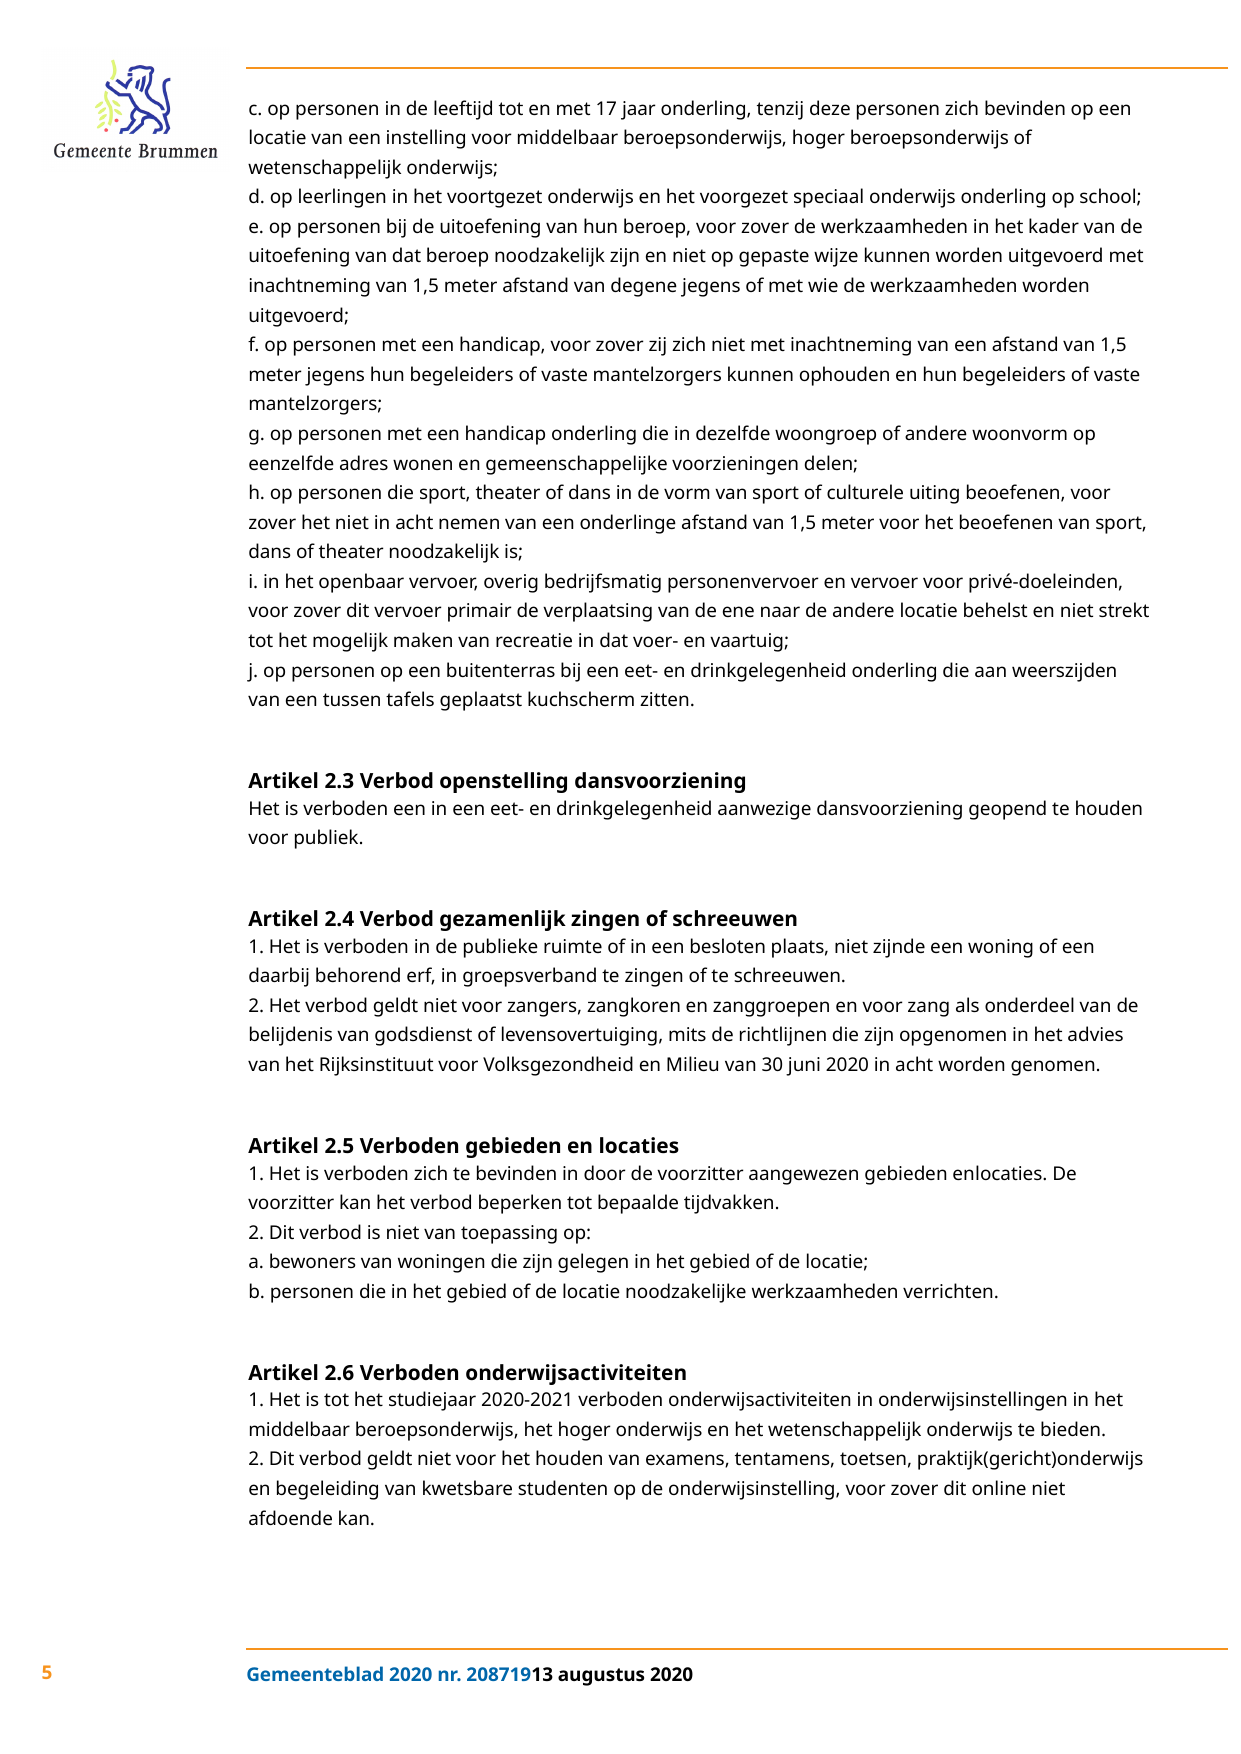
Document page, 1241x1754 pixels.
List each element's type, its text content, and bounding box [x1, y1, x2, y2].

text 1. Het is tot het studiejaar 2020-2021 verboden onderwijsactiviteiten in onderwijsinstellingen in het middelbaar beroepsonderwijs, het hoger onderwijs en het wetenschappelijk onderwijs te bieden. [248, 1386, 1152, 1442]
text 1. Het is verboden zich te bevinden in door de voorzitter aangewezen gebieden enlocaties. De voorzitter kan het verbod beperken tot bepaalde tijdvakken. [248, 1160, 1152, 1215]
text Het is verboden een in een eet- en drinkgelegenheid aanwezige dansvoorziening geopend te houden voor publiek. [248, 795, 1152, 850]
text j. op personen op een buitenterras bij een eet- en drinkgelegenheid onderling die aan weerszijden van een tussen tafels geplaatst kuchscherm zitten. [248, 657, 1152, 712]
text Artikel 2.3 Verbod openstelling dansvoorziening [248, 766, 1152, 795]
text h. op personen die sport, theater of dans in de vorm van sport of culturele uiting beoefenen, voor zover het niet in acht nemen van een onderlinge afstand van 1,5 meter voor het beoefenen van sport, dans of theater noodzakelijk is; [248, 479, 1152, 564]
text d. op leerlingen in het voortgezet onderwijs en het voorgezet speciaal onderwijs onderling op school; [248, 183, 1152, 209]
text a. bewoners van woningen die zijn gelegen in het gebied of de locatie; [248, 1248, 1152, 1274]
text Artikel 2.5 Verboden gebieden en locaties [248, 1131, 1152, 1160]
text 2. Dit verbod is niet van toepassing op: [248, 1219, 1152, 1244]
text 2. Dit verbod geldt niet voor het houden van examens, tentamens, toetsen, praktijk(gericht)onderwijs en begeleiding van kwetsbare studenten op de onderwijsinstelling, voor zover dit online niet afdoende kan. [248, 1446, 1152, 1531]
text Artikel 2.6 Verboden onderwijsactiviteiten [248, 1358, 1152, 1386]
text b. personen die in het gebied of de locatie noodzakelijke werkzaamheden verrichten. [248, 1278, 1152, 1304]
text Artikel 2.4 Verbod gezamenlijk zingen of schreeuwen [248, 904, 1152, 933]
text g. op personen met een handicap onderling die in dezelfde woongroep of andere woonvorm op eenzelfde adres wonen en gemeenschappelijke voorzieningen delen; [248, 420, 1152, 476]
text 2. Het verbod geldt niet voor zangers, zangkoren en zanggroepen en voor zang als onderdeel van de belijdenis van godsdienst of levensovertuiging, mits de richtlijnen die zijn opgenomen in het advies van het Rijksinstituut voor Volksgezondheid en Milieu van 30 juni 2020 in acht worden genomen. [248, 992, 1152, 1077]
text 1. Het is verboden in de publieke ruimte of in een besloten plaats, niet zijnde een woning of een daarbij behorend erf, in groepsverband te zingen of te schreeuwen. [248, 933, 1152, 988]
text c. op personen in de leeftijd tot en met 17 jaar onderling, tenzij deze personen zich bevinden op een locatie van een instelling voor middelbaar beroepsonderwijs, hoger beroepsonderwijs of wetenschappelijk onderwijs; [248, 95, 1152, 180]
text f. op personen met een handicap, voor zover zij zich niet met inachtneming van een afstand van 1,5 meter jegens hun begeleiders of vaste mantelzorgers kunnen ophouden en hun begeleiders of vaste mantelzorgers; [248, 331, 1152, 416]
text e. op personen bij de uitoefening van hun beroep, voor zover de werkzaamheden in het kader van de uitoefening van dat beroep noodzakelijk zijn en niet op gepaste wijze kunnen worden uitgevoerd met inachtneming van 1,5 meter afstand van degene jegens of met wie de werkzaamheden worden uitgevoerd; [248, 213, 1152, 328]
picture [41, 47, 231, 172]
text i. in het openbaar vervoer, overig bedrijfsmatig personenvervoer en vervoer voor privé-doeleinden, voor zover dit vervoer primair de verplaatsing van de ene naar de andere locatie behelst en niet strekt tot het mogelijk maken van recreatie in dat voer- en vaartuig; [248, 568, 1152, 653]
